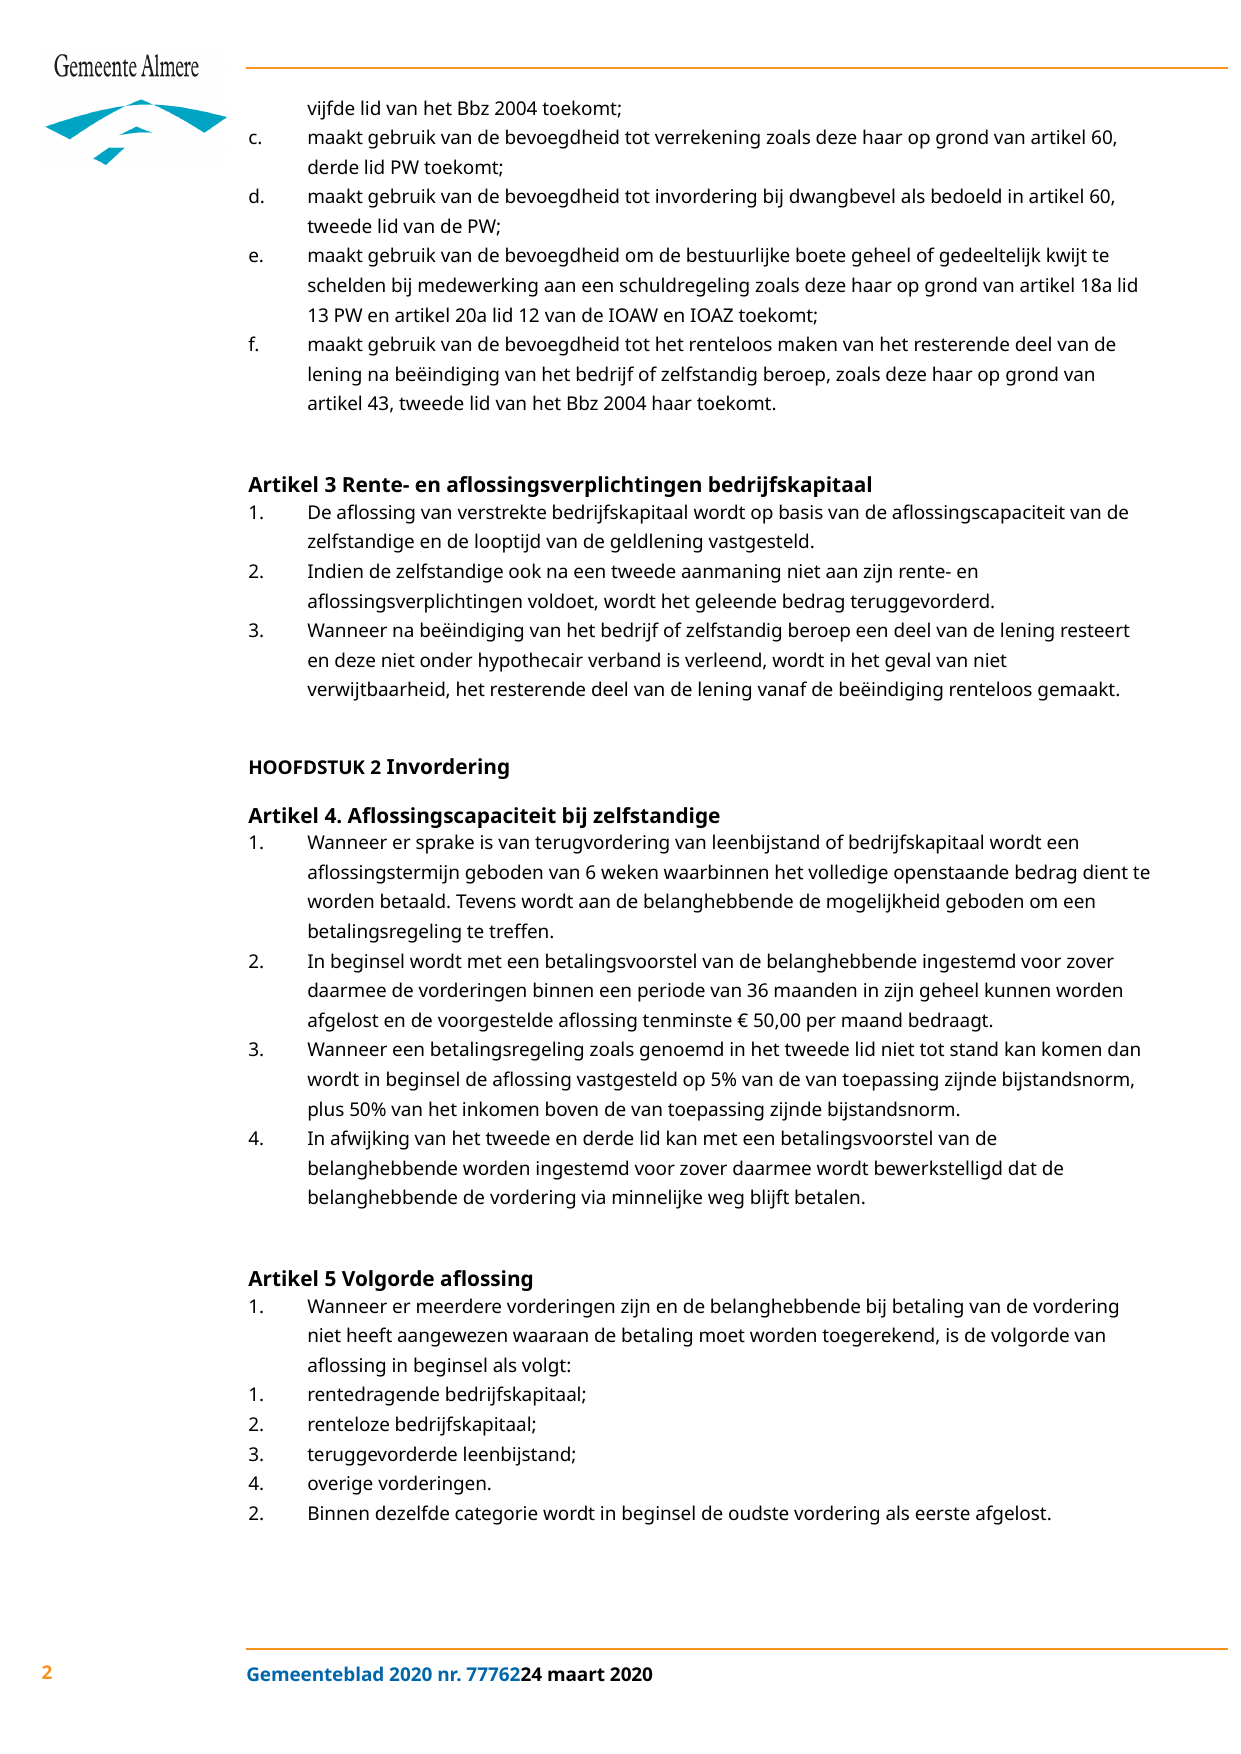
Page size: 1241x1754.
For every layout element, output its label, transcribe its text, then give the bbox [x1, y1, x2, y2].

list In afwijking van het tweede en derde lid kan met een betalingsvoorstel van de belanghebbende worden ingestemd voor zover daarmee wordt bewerkstelligd dat de belanghebbende de vordering via minnelijke weg blijft betalen. [248, 1125, 1152, 1210]
text Artikel 3 Rente- en aflossingsverplichtingen bedrijfskapitaal [248, 471, 1152, 499]
list teruggevorderde leenbijstand; [248, 1441, 1152, 1467]
list maakt gebruik van de bevoegdheid tot invordering bij dwangbevel als bedoeld in artikel 60, tweede lid van de PW; [248, 183, 1152, 239]
list maakt gebruik van de bevoegdheid om de bestuurlijke boete geheel of gedeeltelijk kwijt te schelden bij medewerking aan een schuldregeling zoals deze haar op grond van artikel 18a lid 13 PW en artikel 20a lid 12 van de IOAW en IOAZ toekomt; [248, 243, 1152, 328]
list In beginsel wordt met een betalingsvoorstel van de belanghebbende ingestemd voor zover daarmee de vorderingen binnen een periode van 36 maanden in zijn geheel kunnen worden afgelost en de voorgestelde aflossing tenminste € 50,00 per maand bedraagt. [248, 948, 1152, 1033]
list rentedragende bedrijfskapitaal; [248, 1382, 1152, 1407]
list Indien de zelfstandige ook na een tweede aanmaning niet aan zijn rente- en aflossingsverplichtingen voldoet, wordt het geleende bedrag teruggevorderd. [248, 558, 1152, 613]
picture [41, 47, 231, 172]
list overige vorderingen. [248, 1470, 1152, 1496]
list vijfde lid van het Bbz 2004 toekomt; [248, 95, 1152, 121]
list Wanneer een betalingsregeling zoals genoemd in het tweede lid niet tot stand kan komen dan wordt in beginsel de aflossing vastgesteld op 5% van de van toepassing zijnde bijstandsnorm, plus 50% van het inkomen boven de van toepassing zijnde bijstandsnorm. [248, 1037, 1152, 1121]
list maakt gebruik van de bevoegdheid tot verrekening zoals deze haar op grond van artikel 60, derde lid PW toekomt; [248, 124, 1152, 180]
list maakt gebruik van de bevoegdheid tot het renteloos maken van het resterende deel van de lening na beëindiging van het bedrijf of zelfstandig beroep, zoals deze haar op grond van artikel 43, tweede lid van het Bbz 2004 haar toekomt. [248, 331, 1152, 416]
list De aflossing van verstrekte bedrijfskapitaal wordt op basis van de aflossingscapaciteit van de zelfstandige en de looptijd van de geldlening vastgesteld. [248, 499, 1152, 554]
list Binnen dezelfde categorie wordt in beginsel de oudste vordering als eerste afgelost. [248, 1500, 1152, 1526]
text Artikel 5 Volgorde aflossing [248, 1264, 1152, 1293]
text HOOFDSTUK 2 Invordering [248, 752, 1152, 780]
list Wanneer er sprake is van terugvordering van leenbijstand of bedrijfskapitaal wordt een aflossingstermijn geboden van 6 weken waarbinnen het volledige openstaande bedrag dient te worden betaald. Tevens wordt aan de belanghebbende de mogelijkheid geboden om een betalingsregeling te treffen. [248, 829, 1152, 944]
list renteloze bedrijfskapitaal; [248, 1411, 1152, 1437]
list Wanneer na beëindiging van het bedrijf of zelfstandig beroep een deel van de lening resteert en deze niet onder hypothecair verband is verleend, wordt in het geval van niet verwijtbaarheid, het resterende deel van de lening vanaf de beëindiging renteloos gemaakt. [248, 617, 1152, 702]
text Artikel 4. Aflossingscapaciteit bij zelfstandige [248, 801, 1152, 829]
list Wanneer er meerdere vorderingen zijn en de belanghebbende bij betaling van de vordering niet heeft aangewezen waaraan de betaling moet worden toegerekend, is de volgorde van aflossing in beginsel als volgt: [248, 1293, 1152, 1378]
